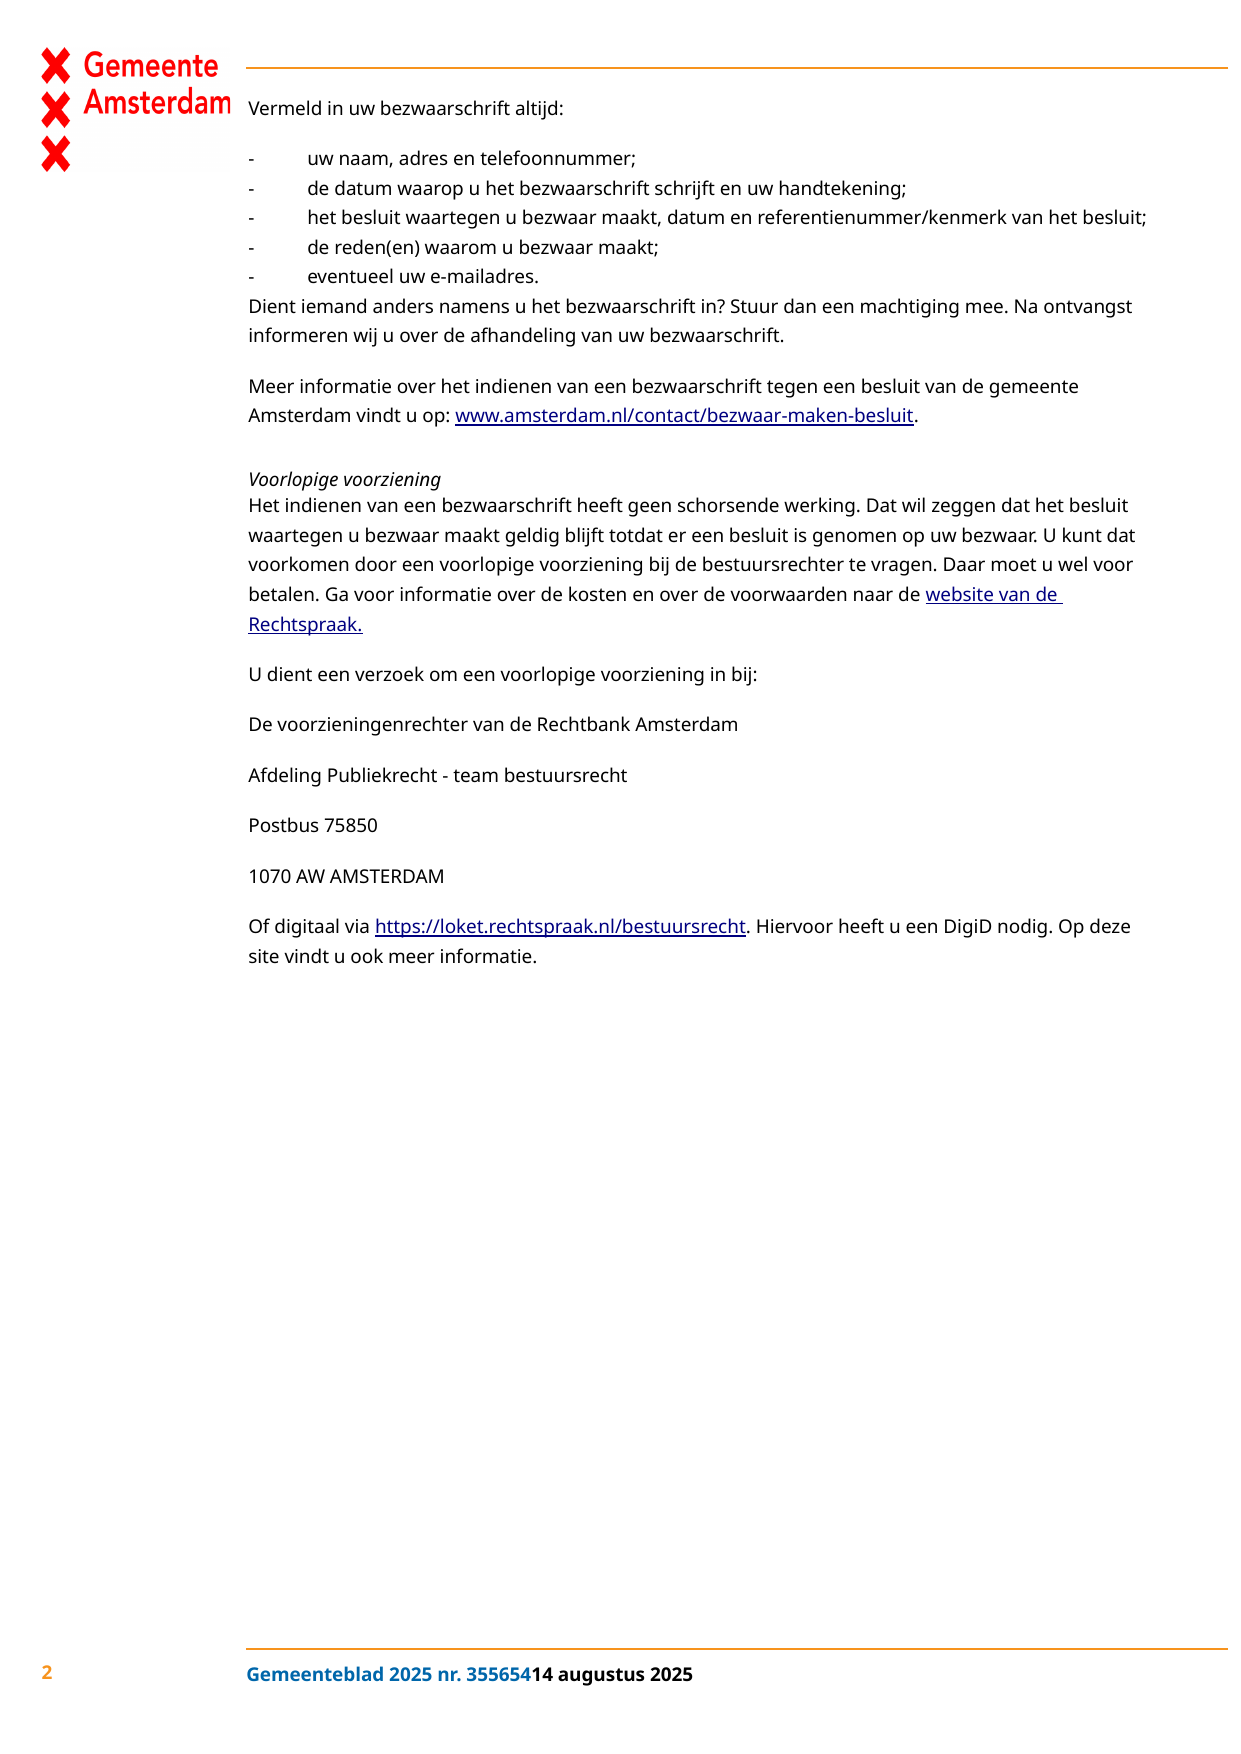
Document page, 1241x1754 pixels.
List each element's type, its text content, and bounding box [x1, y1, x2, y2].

picture [41, 47, 231, 172]
text De voorzieningenrechter van de Rechtbank Amsterdam [248, 712, 1152, 737]
text Dient iemand anders namens u het bezwaarschrift in? Stuur dan een machtiging mee. Na ontvangst informeren wij u over de afhandeling van uw bezwaarschrift. [248, 293, 1152, 348]
list het besluit waartegen u bezwaar maakt, datum en referentienummer/kenmerk van het besluit; [248, 204, 1152, 230]
list de datum waarop u het bezwaarschrift schrijft en uw handtekening; [248, 175, 1152, 201]
text Vermeld in uw bezwaarschrift altijd: [248, 95, 1152, 121]
text Voorlopige voorziening [248, 467, 1152, 492]
text Meer informatie over het indienen van een bezwaarschrift tegen een besluit van de gemeente Amsterdam vindt u op: www.amsterdam.nl/contact/bezwaar-maken-besluit. [248, 373, 1152, 428]
list eventueel uw e-mailadres. [248, 263, 1152, 289]
list de reden(en) waarom u bezwaar maakt; [248, 234, 1152, 260]
text Afdeling Publiekrecht - team bestuursrecht [248, 762, 1152, 788]
text U dient een verzoek om een voorlopige voorziening in bij: [248, 661, 1152, 687]
text 1070 AW AMSTERDAM [248, 863, 1152, 888]
list uw naam, adres en telefoonnummer; [248, 145, 1152, 171]
text Postbus 75850 [248, 812, 1152, 838]
text Of digitaal via https://loket.rechtspraak.nl/bestuursrecht. Hiervoor heeft u een DigiD nodig. Op deze site vindt u ook meer informatie. [248, 913, 1152, 968]
text Het indienen van een bezwaarschrift heeft geen schorsende werking. Dat wil zeggen dat het besluit waartegen u bezwaar maakt geldig blijft totdat er een besluit is genomen op uw bezwaar. U kunt dat voorkomen door een voorlopige voorziening bij de bestuursrechter te vragen. Daar moet u wel voor betalen. Ga voor informatie over de kosten en over de voorwaarden naar de website van de Rechtspraak. [248, 492, 1152, 636]
